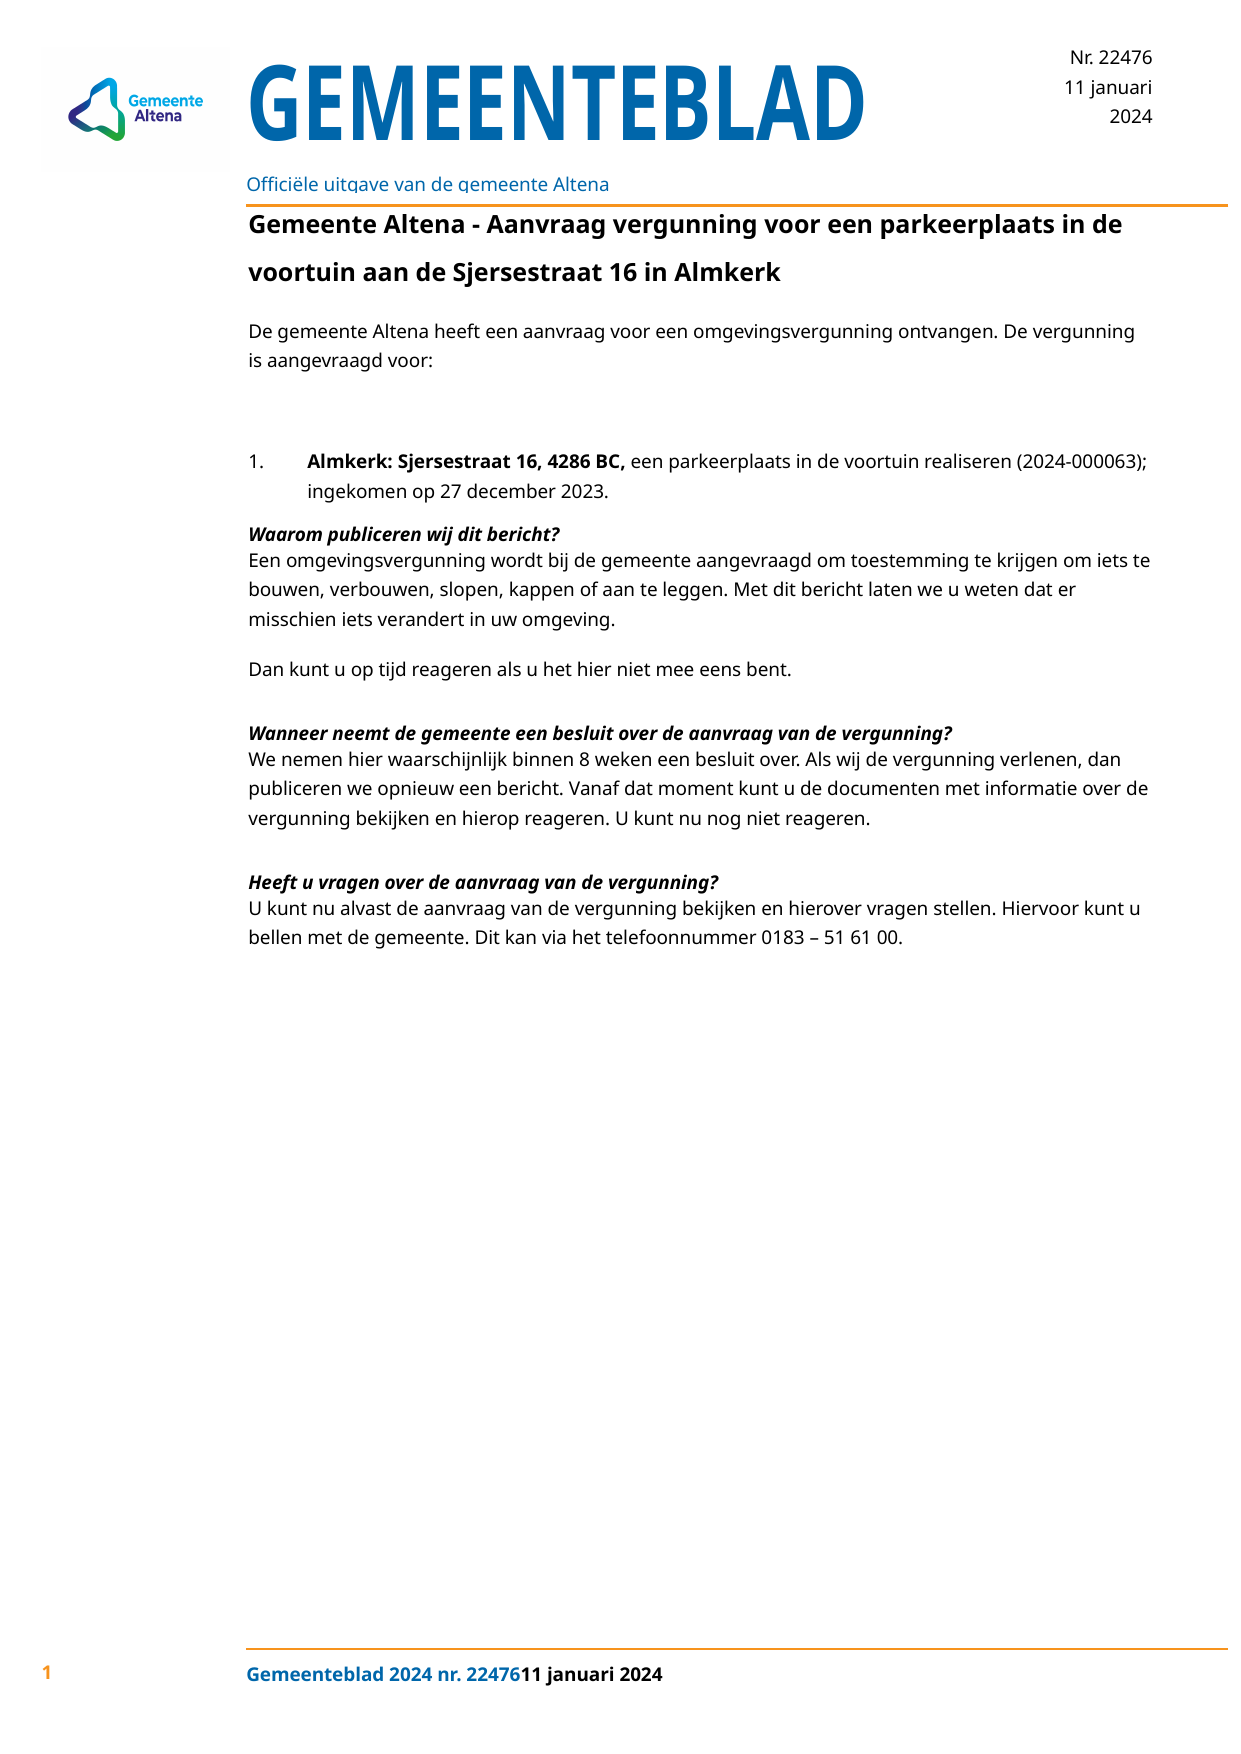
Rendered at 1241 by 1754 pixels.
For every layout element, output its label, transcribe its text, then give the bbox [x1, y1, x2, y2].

text Gemeente Altena - Aanvraag vergunning voor een parkeerplaats in de voortuin aan de Sjersestraat 16 in Almkerk [248, 207, 1152, 288]
picture [41, 47, 231, 172]
text De gemeente Altena heeft een aanvraag voor een omgevingsvergunning ontvangen. De vergunning is aangevraagd voor: [248, 318, 1152, 373]
text U kunt nu alvast de aanvraag van de vergunning bekijken en hierover vragen stellen. Hiervoor kunt u bellen met de gemeente. Dit kan via het telefoonnummer 0183 – 51 61 00. [248, 895, 1152, 950]
text Wanneer neemt de gemeente een besluit over de aanvraag van de vergunning? [248, 720, 1152, 746]
text Waarom publiceren wij dit bericht? [248, 521, 1152, 547]
text We nemen hier waarschijnlijk binnen 8 weken een besluit over. Als wij de vergunning verlenen, dan publiceren we opnieuw een bericht. Vanaf dat moment kunt u de documenten met informatie over de vergunning bekijken en hierop reageren. U kunt nu nog niet reageren. [248, 746, 1152, 831]
text Dan kunt u op tijd reageren als u het hier niet mee eens bent. [248, 656, 1152, 682]
list Almkerk: Sjersestraat 16, 4286 BC, een parkeerplaats in de voortuin realiseren (2024-000063); ingekomen op 27 december 2023. [248, 448, 1152, 504]
text Heeft u vragen over de aanvraag van de vergunning? [248, 869, 1152, 895]
text Een omgevingsvergunning wordt bij de gemeente aangevraagd om toestemming te krijgen om iets te bouwen, verbouwen, slopen, kappen of aan te leggen. Met dit bericht laten we u weten dat er misschien iets verandert in uw omgeving. [248, 547, 1152, 632]
